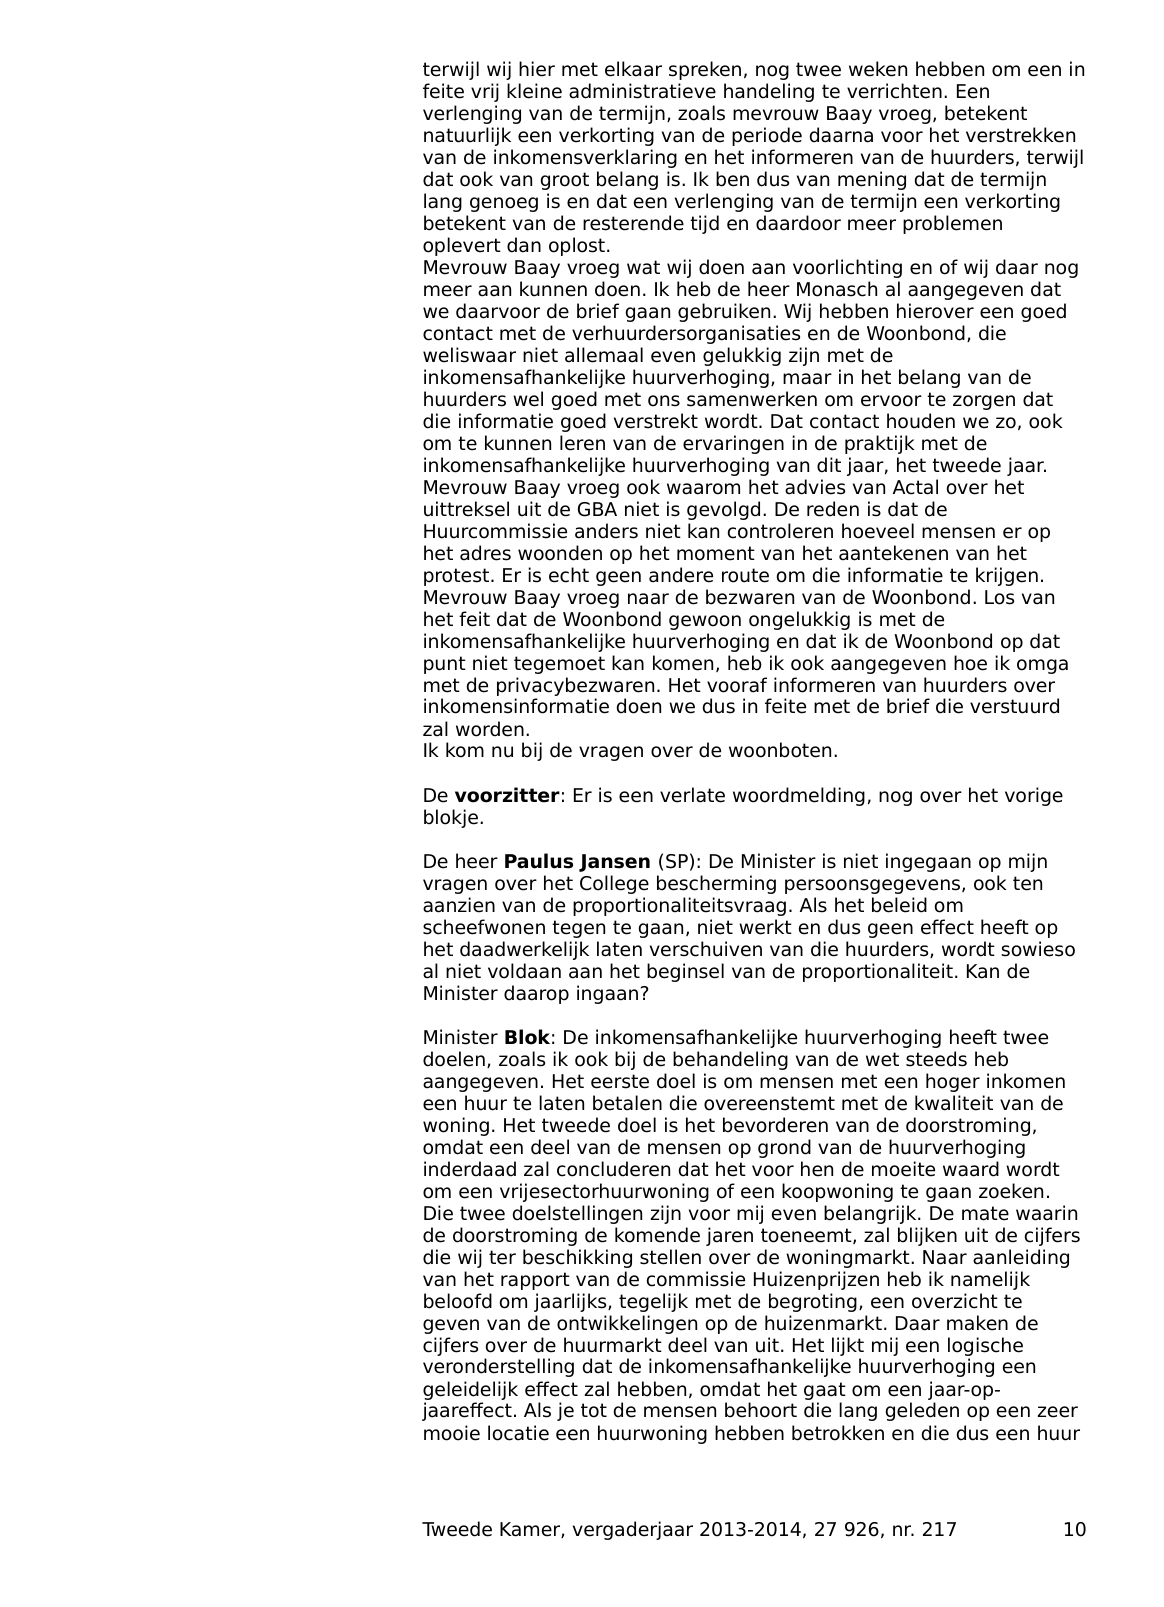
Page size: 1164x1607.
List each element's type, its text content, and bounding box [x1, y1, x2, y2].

text Minister Blok: De inkomensafhankelijke huurverhoging heeft twee doelen, zoals ik ook bij de behandeling van de wet steeds heb aangegeven. Het eerste doel is om mensen met een hoger inkomen een huur te laten betalen die overeenstemt met de kwaliteit van de woning. Het tweede doel is het bevorderen van de doorstroming, omdat een deel van de mensen op grond van de huurverhoging inderdaad zal concluderen dat het voor hen de moeite waard wordt om een vrijesectorhuurwoning of een koopwoning te gaan zoeken. Die twee doelstellingen zijn voor mij even belangrijk. De mate waarin de doorstroming de komende jaren toeneemt, zal blijken uit de cijfers die wij ter beschikking stellen over de woningmarkt. Naar aanleiding van het rapport van de commissie Huizenprijzen heb ik namelijk beloofd om jaarlijks, tegelijk met de begroting, een overzicht te geven van de ontwikkelingen op de huizenmarkt. Daar maken de cijfers over de huurmarkt deel van uit. Het lijkt mij een logische veronderstelling dat de inkomensafhankelijke huurverhoging een geleidelijk effect zal hebben, omdat het gaat om een jaar-op-jaareffect. Als je tot de mensen behoort die lang geleden op een zeer mooie locatie een huurwoning hebben betrokken en die dus een huur [422, 1027, 1087, 1444]
text Ik kom nu bij de vragen over de woonboten. [422, 740, 1087, 762]
text Mevrouw Baay vroeg ook waarom het advies van Actal over het uittreksel uit de GBA niet is gevolgd. De reden is dat de Huurcommissie anders niet kan controleren hoeveel mensen er op het adres woonden op het moment van het aantekenen van het protest. Er is echt geen andere route om die informatie te krijgen. [422, 477, 1087, 587]
text Mevrouw Baay vroeg wat wij doen aan voorlichting en of wij daar nog meer aan kunnen doen. Ik heb de heer Monasch al aangegeven dat we daarvoor de brief gaan gebruiken. Wij hebben hierover een goed contact met de verhuurdersorganisaties en de Woonbond, die weliswaar niet allemaal even gelukkig zijn met de inkomensafhankelijke huurverhoging, maar in het belang van de huurders wel goed met ons samenwerken om ervoor te zorgen dat die informatie goed verstrekt wordt. Dat contact houden we zo, ook om te kunnen leren van de ervaringen in de praktijk met de inkomensafhankelijke huurverhoging van dit jaar, het tweede jaar. [422, 257, 1087, 477]
text De heer Paulus Jansen (SP): De Minister is niet ingegaan op mijn vragen over het College bescherming persoonsgegevens, ook ten aanzien van de proportionaliteitsvraag. Als het beleid om scheefwonen tegen te gaan, niet werkt en dus geen effect heeft op het daadwerkelijk laten verschuiven van die huurders, wordt sowieso al niet voldaan aan het beginsel van de proportionaliteit. Kan de Minister daarop ingaan? [422, 851, 1087, 1004]
text terwijl wij hier met elkaar spreken, nog twee weken hebben om een in feite vrij kleine administratieve handeling te verrichten. Een verlenging van de termijn, zoals mevrouw Baay vroeg, betekent natuurlijk een verkorting van de periode daarna voor het verstrekken van de inkomensverklaring en het informeren van de huurders, terwijl dat ook van groot belang is. Ik ben dus van mening dat de termijn lang genoeg is en dat een verlenging van de termijn een verkorting betekent van de resterende tijd en daardoor meer problemen oplevert dan oplost. [422, 59, 1087, 257]
text De voorzitter: Er is een verlate woordmelding, nog over het vorige blokje. [422, 784, 1087, 828]
text Mevrouw Baay vroeg naar de bezwaren van de Woonbond. Los van het feit dat de Woonbond gewoon ongelukkig is met de inkomensafhankelijke huurverhoging en dat ik de Woonbond op dat punt niet tegemoet kan komen, heb ik ook aangegeven hoe ik omga met de privacybezwaren. Het vooraf informeren van huurders over inkomensinformatie doen we dus in feite met de brief die verstuurd zal worden. [422, 587, 1087, 740]
